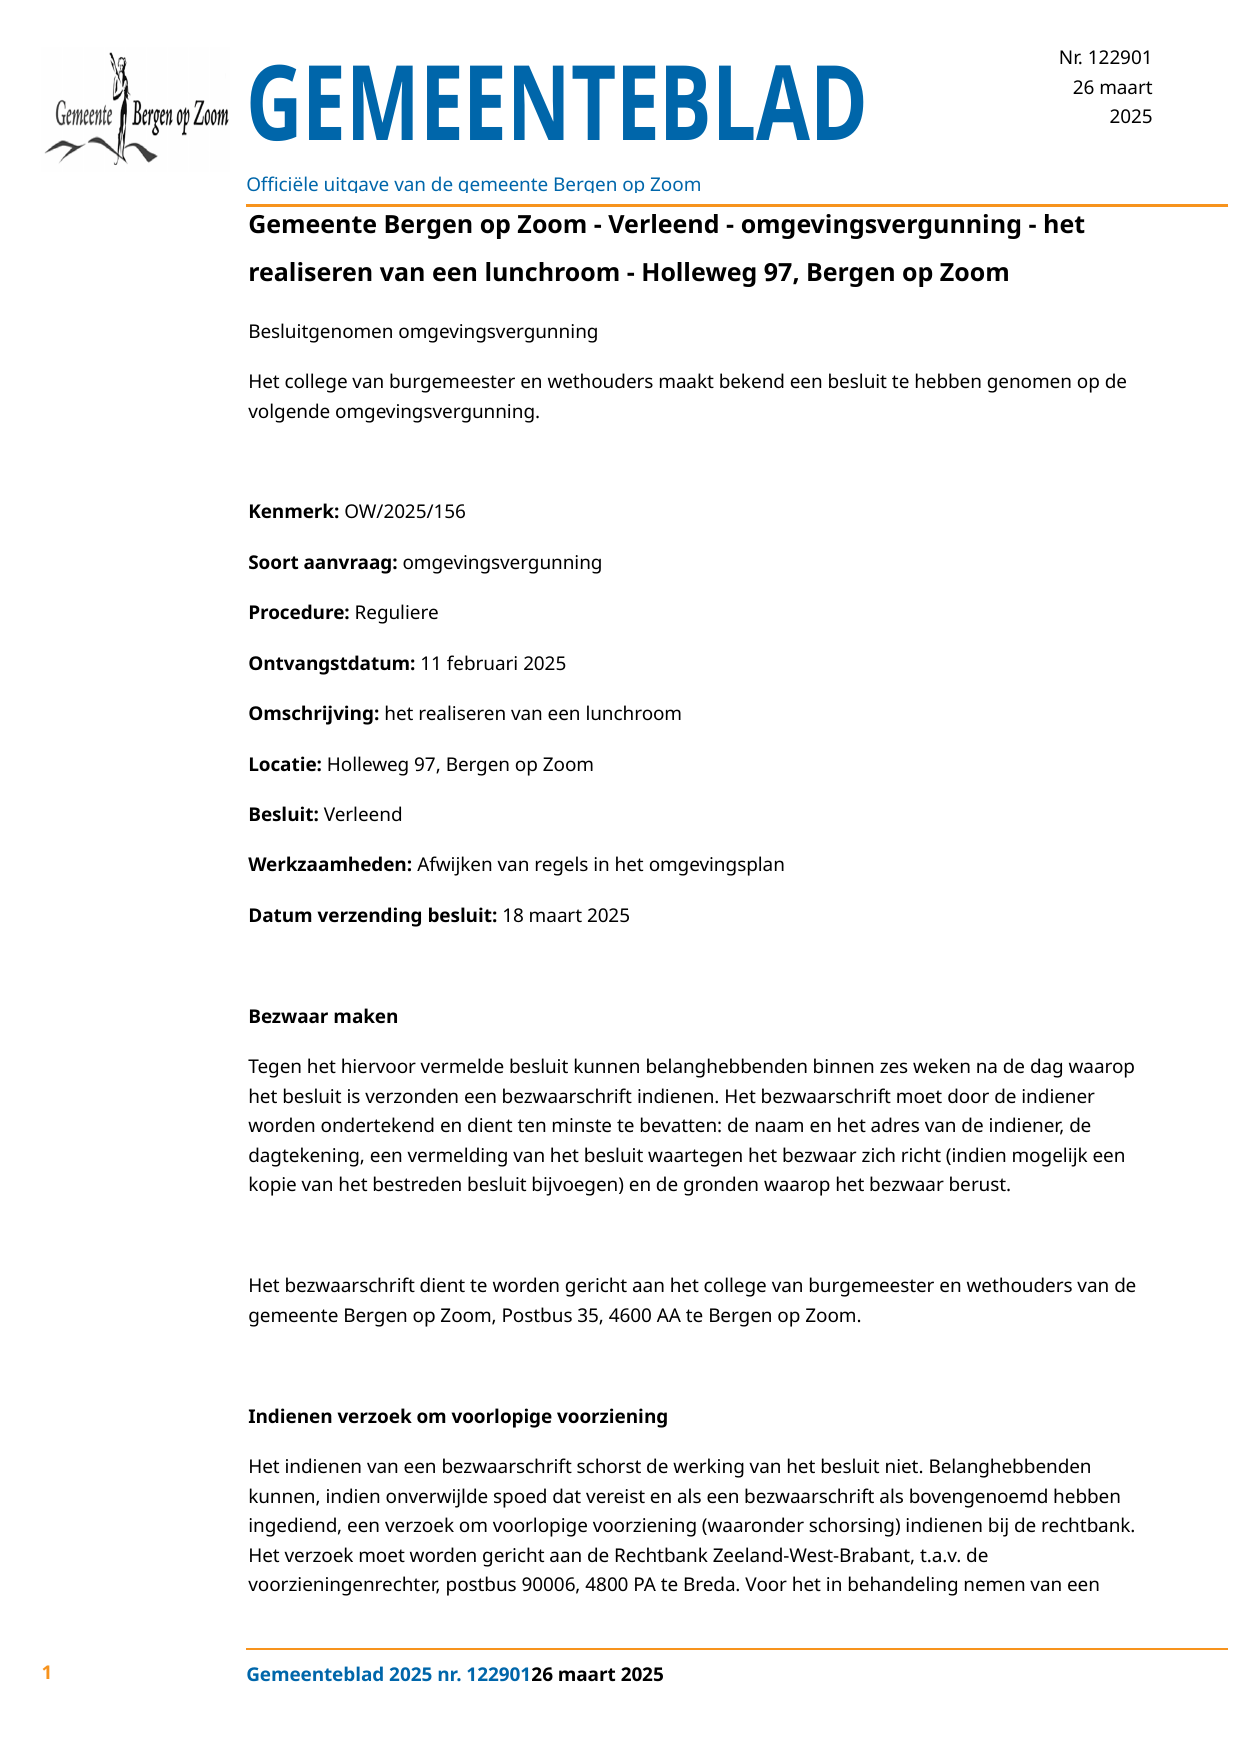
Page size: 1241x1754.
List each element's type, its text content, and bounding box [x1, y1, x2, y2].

text Werkzaamheden: Afwijken van regels in het omgevingsplan [248, 852, 1152, 877]
picture [41, 47, 231, 172]
text Het indienen van een bezwaarschrift schorst de werking van het besluit niet. Belanghebbenden kunnen, indien onverwijlde spoed dat vereist en als een bezwaarschrift als bovengenoemd hebben ingediend, een verzoek om voorlopige voorziening (waaronder schorsing) indienen bij de rechtbank. Het verzoek moet worden gericht aan de Rechtbank Zeeland-West-Brabant, t.a.v. de voorzieningenrechter, postbus 90006, 4800 PA te Breda. Voor het in behandeling nemen van een [248, 1453, 1152, 1597]
text Het college van burgemeester en wethouders maakt bekend een besluit te hebben genomen op de volgende omgevingsvergunning. [248, 368, 1152, 424]
text Tegen het hiervoor vermelde besluit kunnen belanghebbenden binnen zes weken na de dag waarop het besluit is verzonden een bezwaarschrift indienen. Het bezwaarschrift moet door de indiener worden ondertekend en dient ten minste te bevatten: de naam en het adres van de indiener, de dagtekening, een vermelding van het besluit waartegen het bezwaar zich richt (indien mogelijk een kopie van het bestreden besluit bijvoegen) en de gronden waarop het bezwaar berust. [248, 1053, 1152, 1197]
text Bezwaar maken [248, 1003, 1152, 1029]
text Procedure: Reguliere [248, 599, 1152, 625]
text Besluit: Verleend [248, 801, 1152, 827]
text Het bezwaarschrift dient te worden gericht aan het college van burgemeester en wethouders van de gemeente Bergen op Zoom, Postbus 35, 4600 AA te Bergen op Zoom. [248, 1272, 1152, 1328]
text Indienen verzoek om voorlopige voorziening [248, 1403, 1152, 1429]
text Ontvangstdatum: 11 februari 2025 [248, 650, 1152, 676]
text Omschrijving: het realiseren van een lunchroom [248, 700, 1152, 726]
text Besluitgenomen omgevingsvergunning [248, 318, 1152, 344]
text Locatie: Holleweg 97, Bergen op Zoom [248, 751, 1152, 777]
text Gemeente Bergen op Zoom - Verleend - omgevingsvergunning - het realiseren van een lunchroom - Holleweg 97, Bergen op Zoom [248, 207, 1152, 288]
text Kenmerk: OW/2025/156 [248, 499, 1152, 524]
text Soort aanvraag: omgevingsvergunning [248, 549, 1152, 575]
text Datum verzending besluit: 18 maart 2025 [248, 902, 1152, 928]
